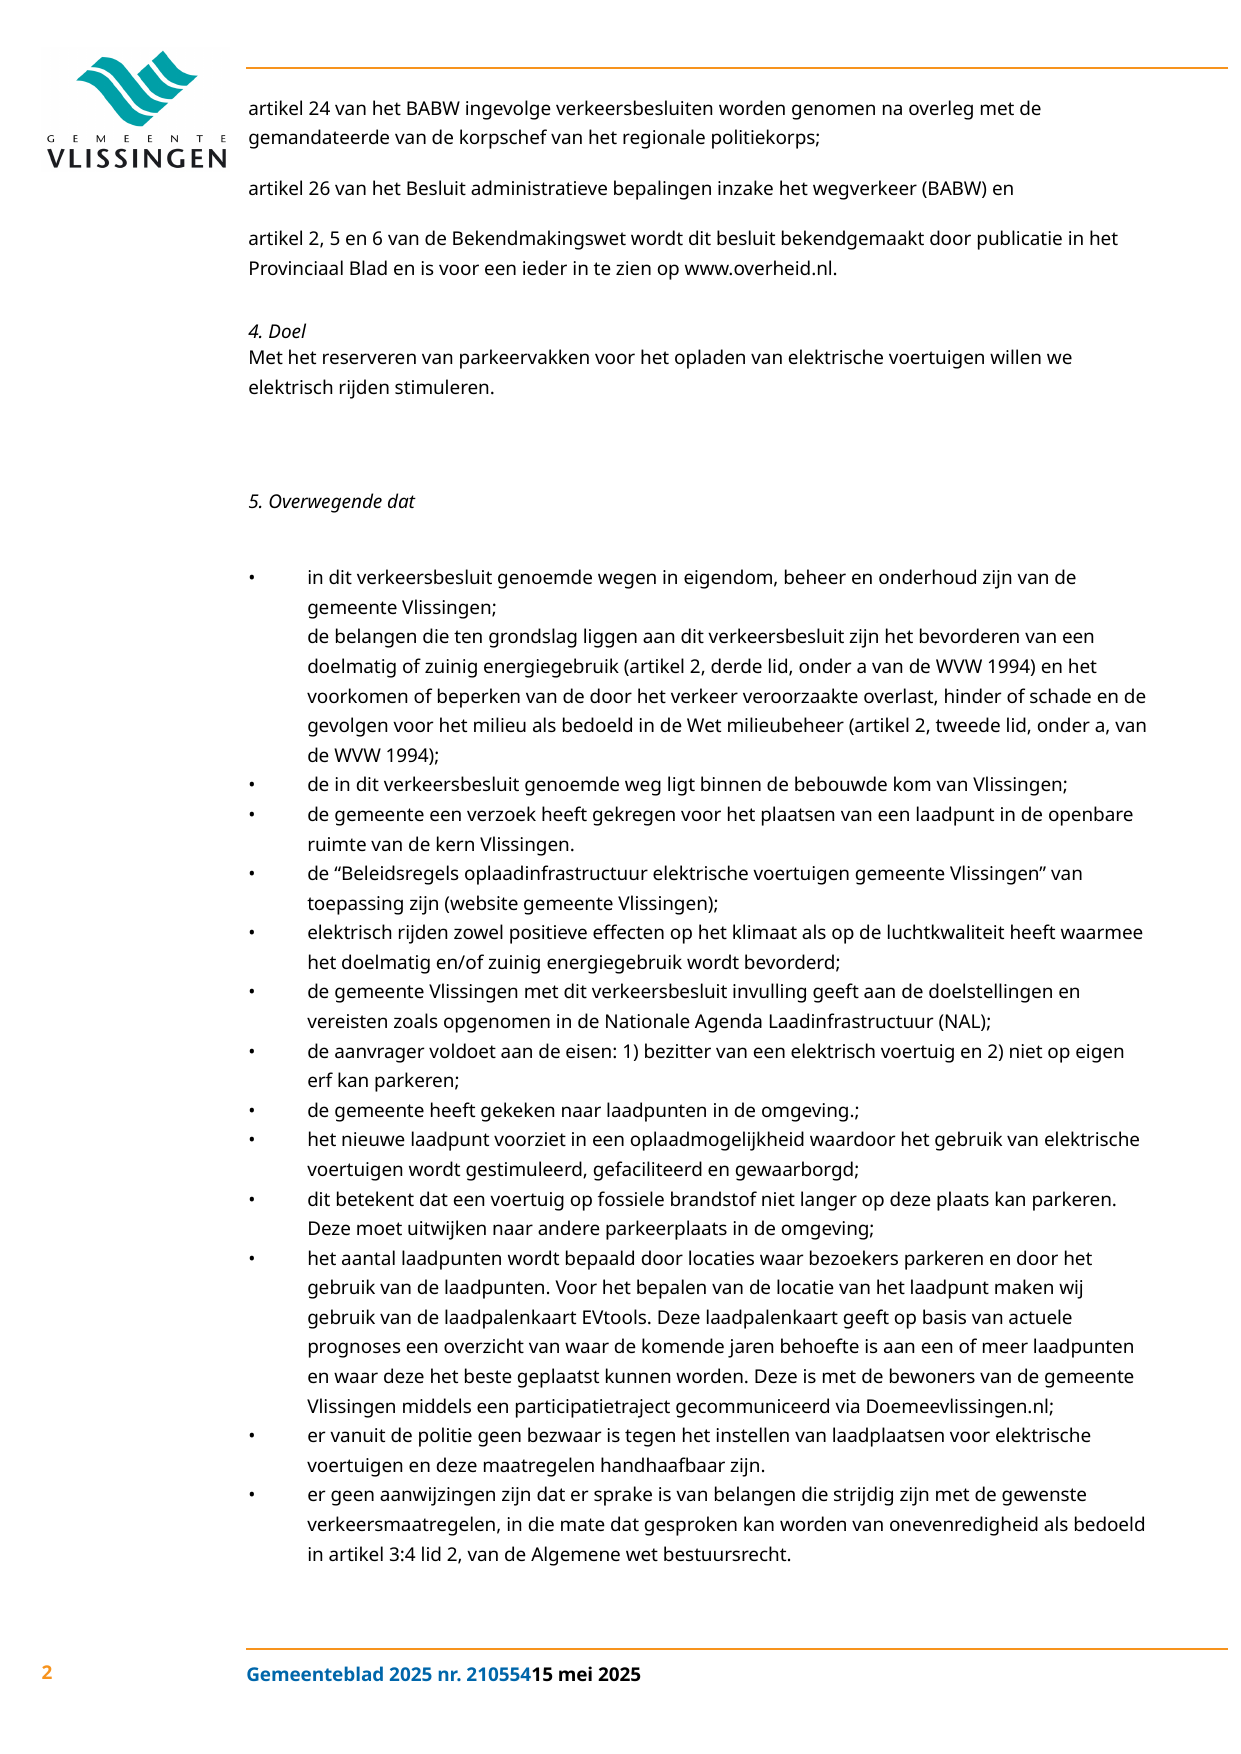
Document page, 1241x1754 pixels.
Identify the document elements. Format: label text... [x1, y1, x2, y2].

picture [41, 47, 231, 172]
text Met het reserveren van parkeervakken voor het opladen van elektrische voertuigen willen we elektrisch rijden stimuleren. [248, 344, 1152, 400]
list het nieuwe laadpunt voorziet in een oplaadmogelijkheid waardoor het gebruik van elektrische voertuigen wordt gestimuleerd, gefaciliteerd en gewaarborgd; [248, 1127, 1152, 1182]
text artikel 26 van het Besluit administratieve bepalingen inzake het wegverkeer (BABW) en [248, 175, 1152, 201]
text 5. Overwegende dat [248, 488, 1152, 514]
text 4. Doel [248, 319, 1152, 344]
list er geen aanwijzingen zijn dat er sprake is van belangen die strijdig zijn met de gewenste verkeersmaatregelen, in die mate dat gesproken kan worden van onevenredigheid als bedoeld in artikel 3:4 lid 2, van de Algemene wet bestuursrecht. [248, 1482, 1152, 1567]
list dit betekent dat een voertuig op fossiele brandstof niet langer op deze plaats kan parkeren. Deze moet uitwijken naar andere parkeerplaats in de omgeving; [248, 1186, 1152, 1241]
text artikel 24 van het BABW ingevolge verkeersbesluiten worden genomen na overleg met de gemandateerde van de korpschef van het regionale politiekorps; [248, 95, 1152, 150]
list de belangen die ten grondslag liggen aan dit verkeersbesluit zijn het bevorderen van een doelmatig of zuinig energiegebruik (artikel 2, derde lid, onder a van de WVW 1994) en het voorkomen of beperken van de door het verkeer veroorzaakte overlast, hinder of schade en de gevolgen voor het milieu als bedoeld in de Wet milieubeheer (artikel 2, tweede lid, onder a, van de WVW 1994); [248, 624, 1152, 768]
text artikel 2, 5 en 6 van de Bekendmakingswet wordt dit besluit bekendgemaakt door publicatie in het Provinciaal Blad en is voor een ieder in te zien op www.overheid.nl. [248, 225, 1152, 281]
list de gemeente heeft gekeken naar laadpunten in de omgeving.; [248, 1097, 1152, 1123]
list het aantal laadpunten wordt bepaald door locaties waar bezoekers parkeren en door het gebruik van de laadpunten. Voor het bepalen van de locatie van het laadpunt maken wij gebruik van de laadpalenkaart EVtools. Deze laadpalenkaart geeft op basis van actuele prognoses een overzicht van waar de komende jaren behoefte is aan een of meer laadpunten en waar deze het beste geplaatst kunnen worden. Deze is met de bewoners van de gemeente Vlissingen middels een participatietraject gecommuniceerd via Doemeevlissingen.nl; [248, 1245, 1152, 1419]
list de aanvrager voldoet aan de eisen: 1) bezitter van een elektrisch voertuig en 2) niet op eigen erf kan parkeren; [248, 1038, 1152, 1093]
list de gemeente Vlissingen met dit verkeersbesluit invulling geeft aan de doelstellingen en vereisten zoals opgenomen in de Nationale Agenda Laadinfrastructuur (NAL); [248, 979, 1152, 1034]
list de in dit verkeersbesluit genoemde weg ligt binnen de bebouwde kom van Vlissingen; [248, 772, 1152, 797]
list er vanuit de politie geen bezwaar is tegen het instellen van laadplaatsen voor elektrische voertuigen en deze maatregelen handhaafbaar zijn. [248, 1422, 1152, 1478]
list de “Beleidsregels oplaadinfrastructuur elektrische voertuigen gemeente Vlissingen” van toepassing zijn (website gemeente Vlissingen); [248, 860, 1152, 916]
list elektrisch rijden zowel positieve effecten op het klimaat als op de luchtkwaliteit heeft waarmee het doelmatig en/of zuinig energiegebruik wordt bevorderd; [248, 919, 1152, 975]
list in dit verkeersbesluit genoemde wegen in eigendom, beheer en onderhoud zijn van de gemeente Vlissingen; [248, 564, 1152, 620]
list de gemeente een verzoek heeft gekregen voor het plaatsen van een laadpunt in de openbare ruimte van de kern Vlissingen. [248, 801, 1152, 857]
